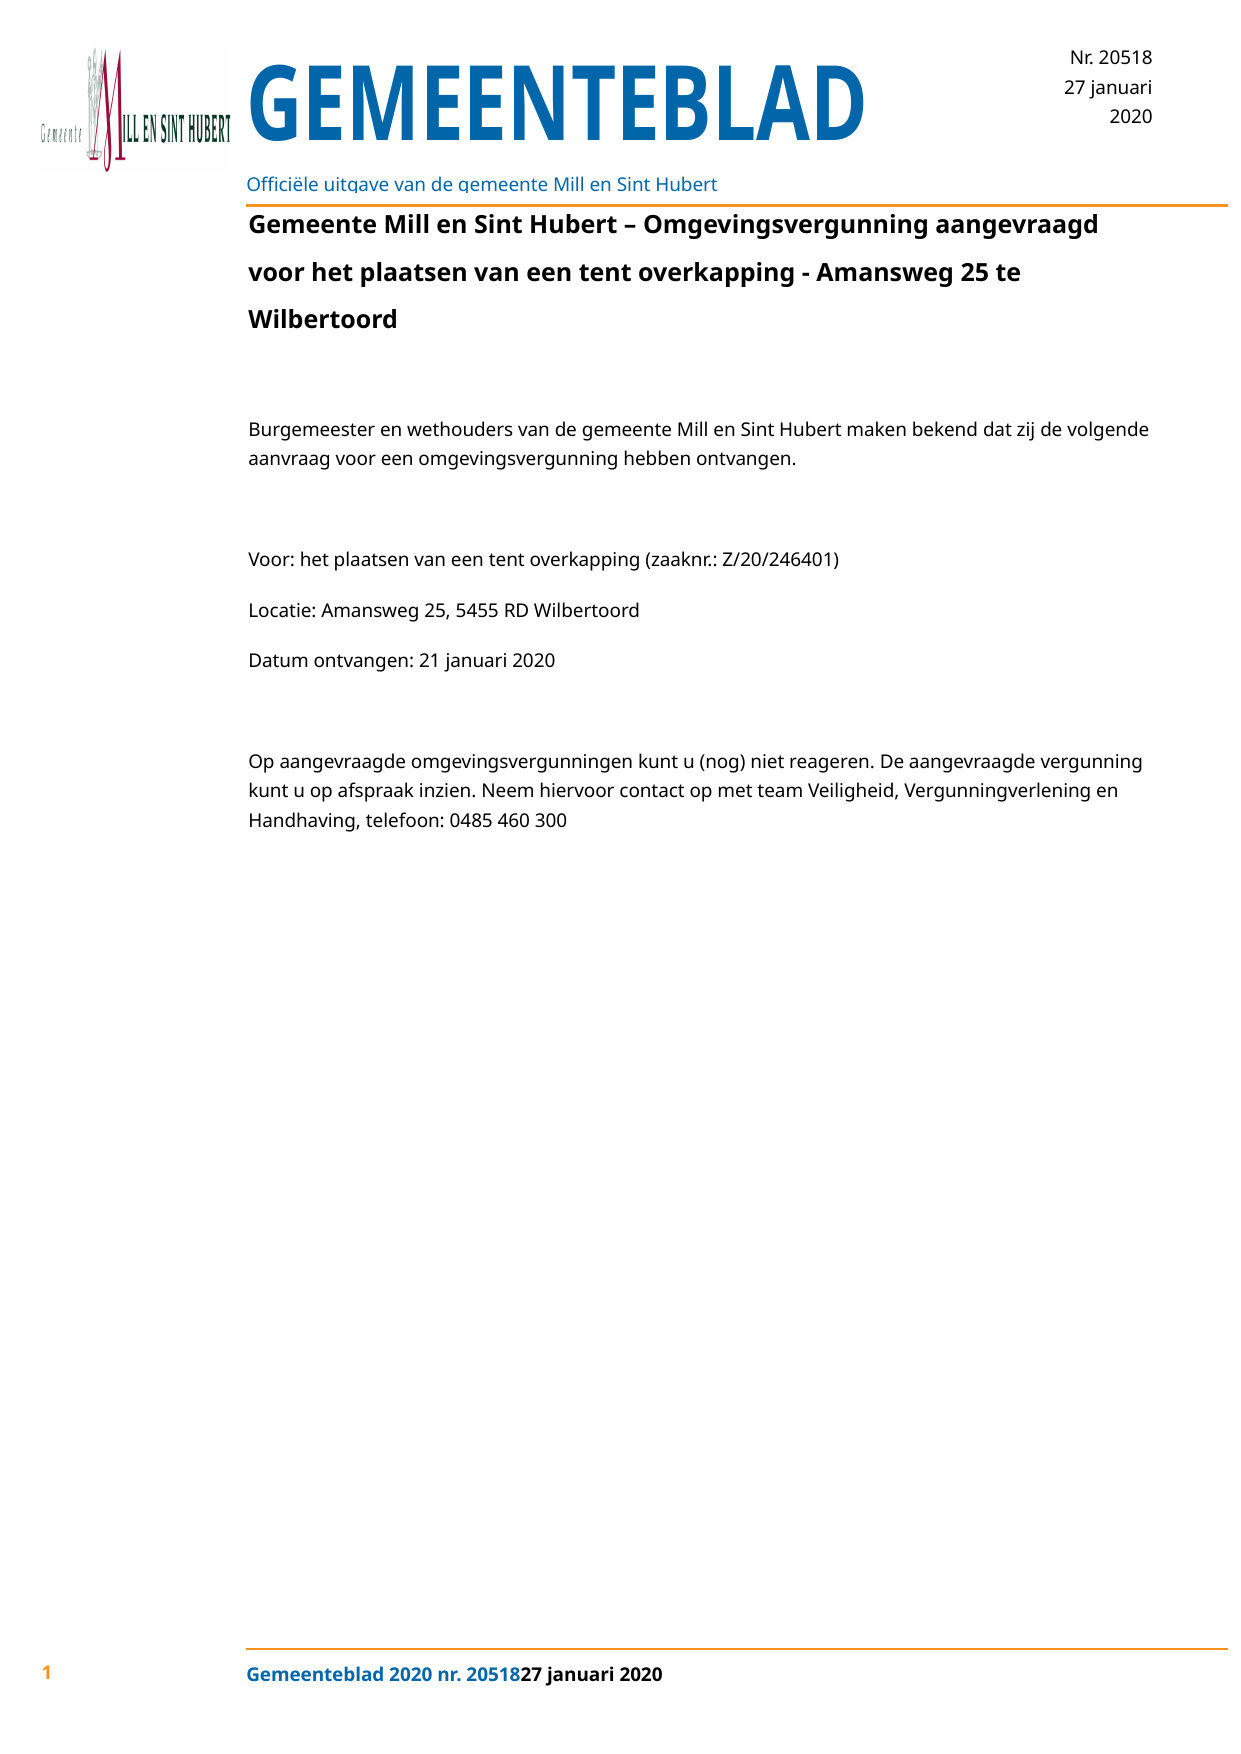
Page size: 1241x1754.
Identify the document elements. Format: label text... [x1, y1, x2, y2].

text Gemeente Mill en Sint Hubert – Omgevingsvergunning aangevraagd voor het plaatsen van een tent overkapping - Amansweg 25 te Wilbertoord [248, 207, 1152, 336]
text Burgemeester en wethouders van de gemeente Mill en Sint Hubert maken bekend dat zij de volgende aanvraag voor een omgevingsvergunning hebben ontvangen. [248, 416, 1152, 471]
text Datum ontvangen: 21 januari 2020 [248, 647, 1152, 673]
text Locatie: Amansweg 25, 5455 RD Wilbertoord [248, 597, 1152, 622]
text Op aangevraagde omgevingsvergunningen kunt u (nog) niet reageren. De aangevraagde vergunning kunt u op afspraak inzien. Neem hiervoor contact op met team Veiligheid, Vergunningverlening en Handhaving, telefoon: 0485 460 300 [248, 748, 1152, 833]
picture [41, 47, 231, 172]
text Voor: het plaatsen van een tent overkapping (zaaknr.: Z/20/246401) [248, 546, 1152, 572]
